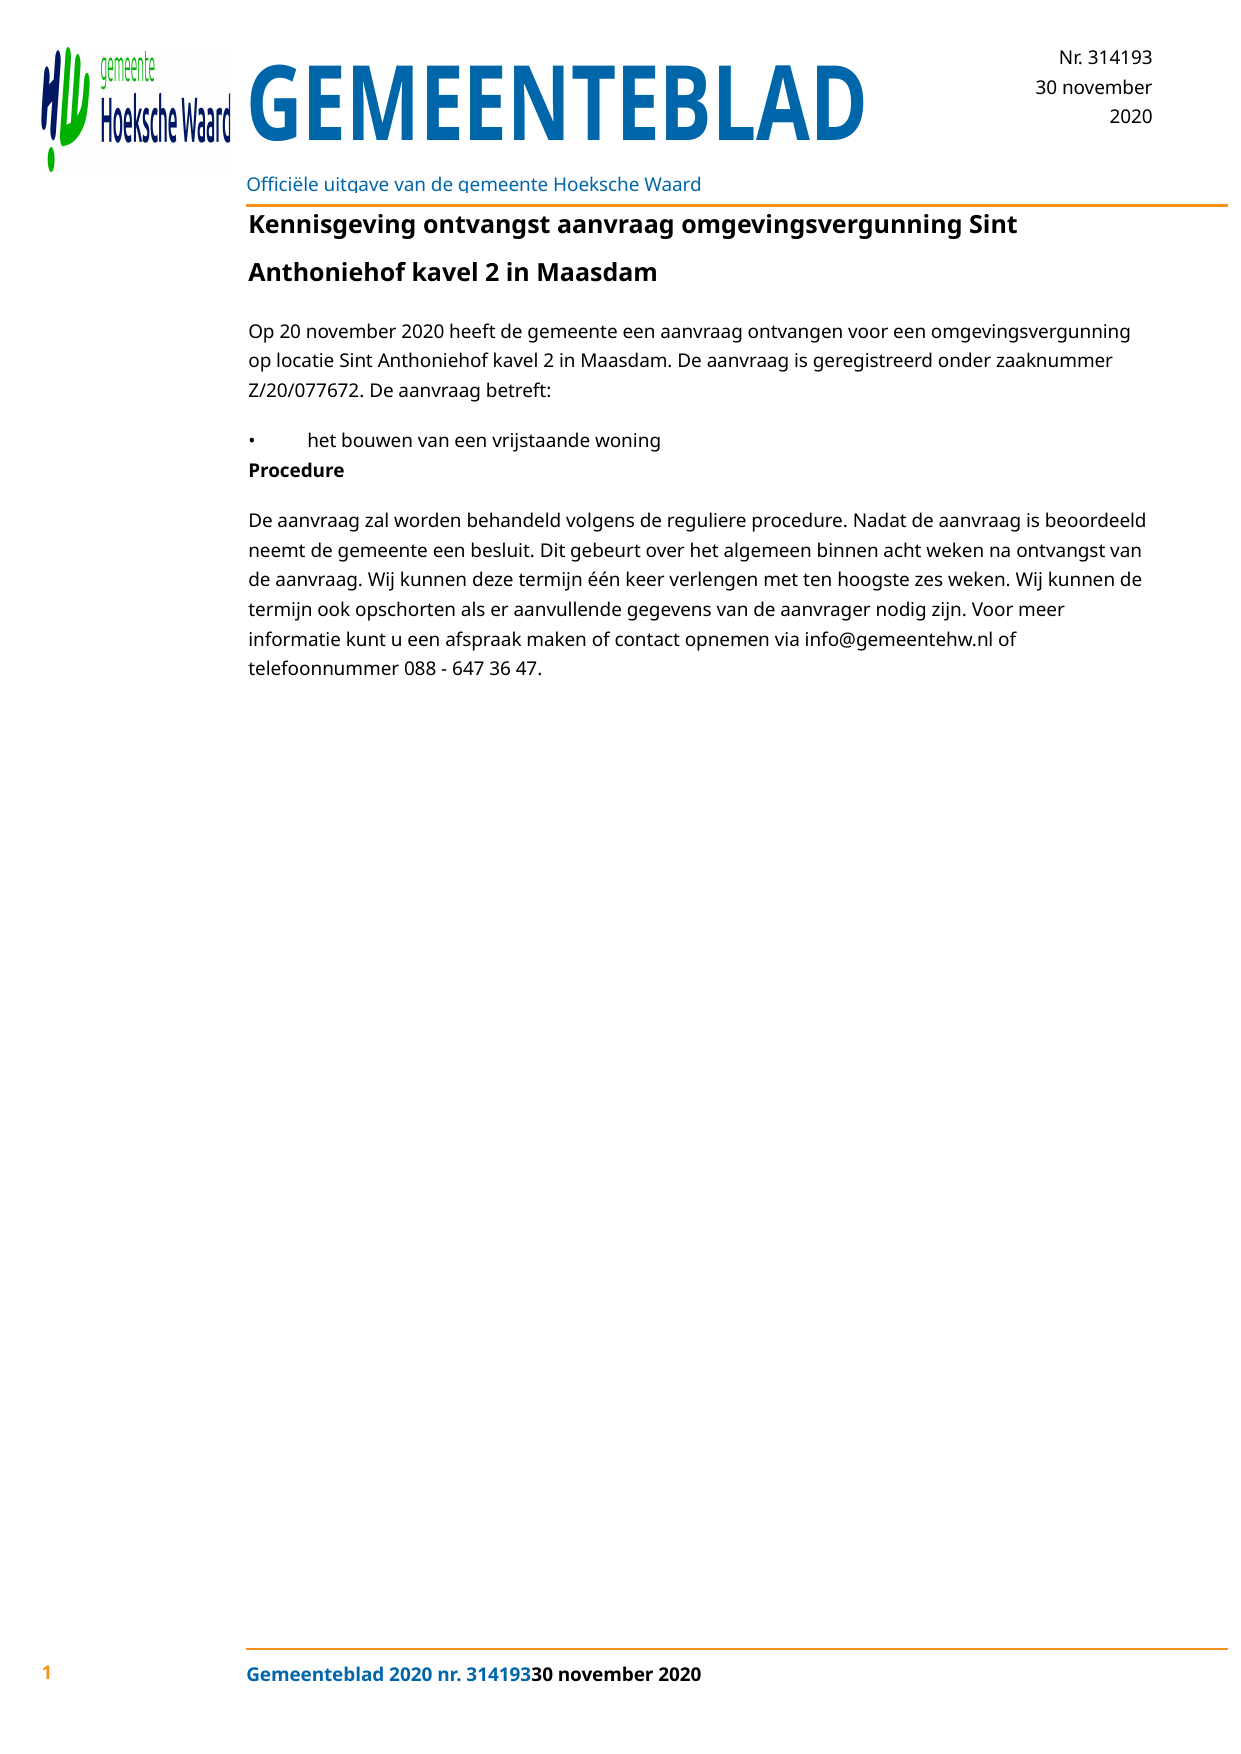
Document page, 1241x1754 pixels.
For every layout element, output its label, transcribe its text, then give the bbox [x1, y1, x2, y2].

text De aanvraag zal worden behandeld volgens de reguliere procedure. Nadat de aanvraag is beoordeeld neemt de gemeente een besluit. Dit gebeurt over het algemeen binnen acht weken na ontvangst van de aanvraag. Wij kunnen deze termijn één keer verlengen met ten hoogste zes weken. Wij kunnen de termijn ook opschorten als er aanvullende gegevens van de aanvrager nodig zijn. Voor meer informatie kunt u een afspraak maken of contact opnemen via info@gemeentehw.nl of telefoonnummer 088 - 647 36 47. [248, 507, 1152, 681]
text Op 20 november 2020 heeft de gemeente een aanvraag ontvangen voor een omgevingsvergunning op locatie Sint Anthoniehof kavel 2 in Maasdam. De aanvraag is geregistreerd onder zaaknummer Z/20/077672. De aanvraag betreft: [248, 318, 1152, 403]
list het bouwen van een vrijstaande woning [248, 427, 1152, 453]
picture [41, 47, 231, 172]
text Kennisgeving ontvangst aanvraag omgevingsvergunning Sint Anthoniehof kavel 2 in Maasdam [248, 207, 1152, 288]
text Procedure [248, 457, 1152, 483]
